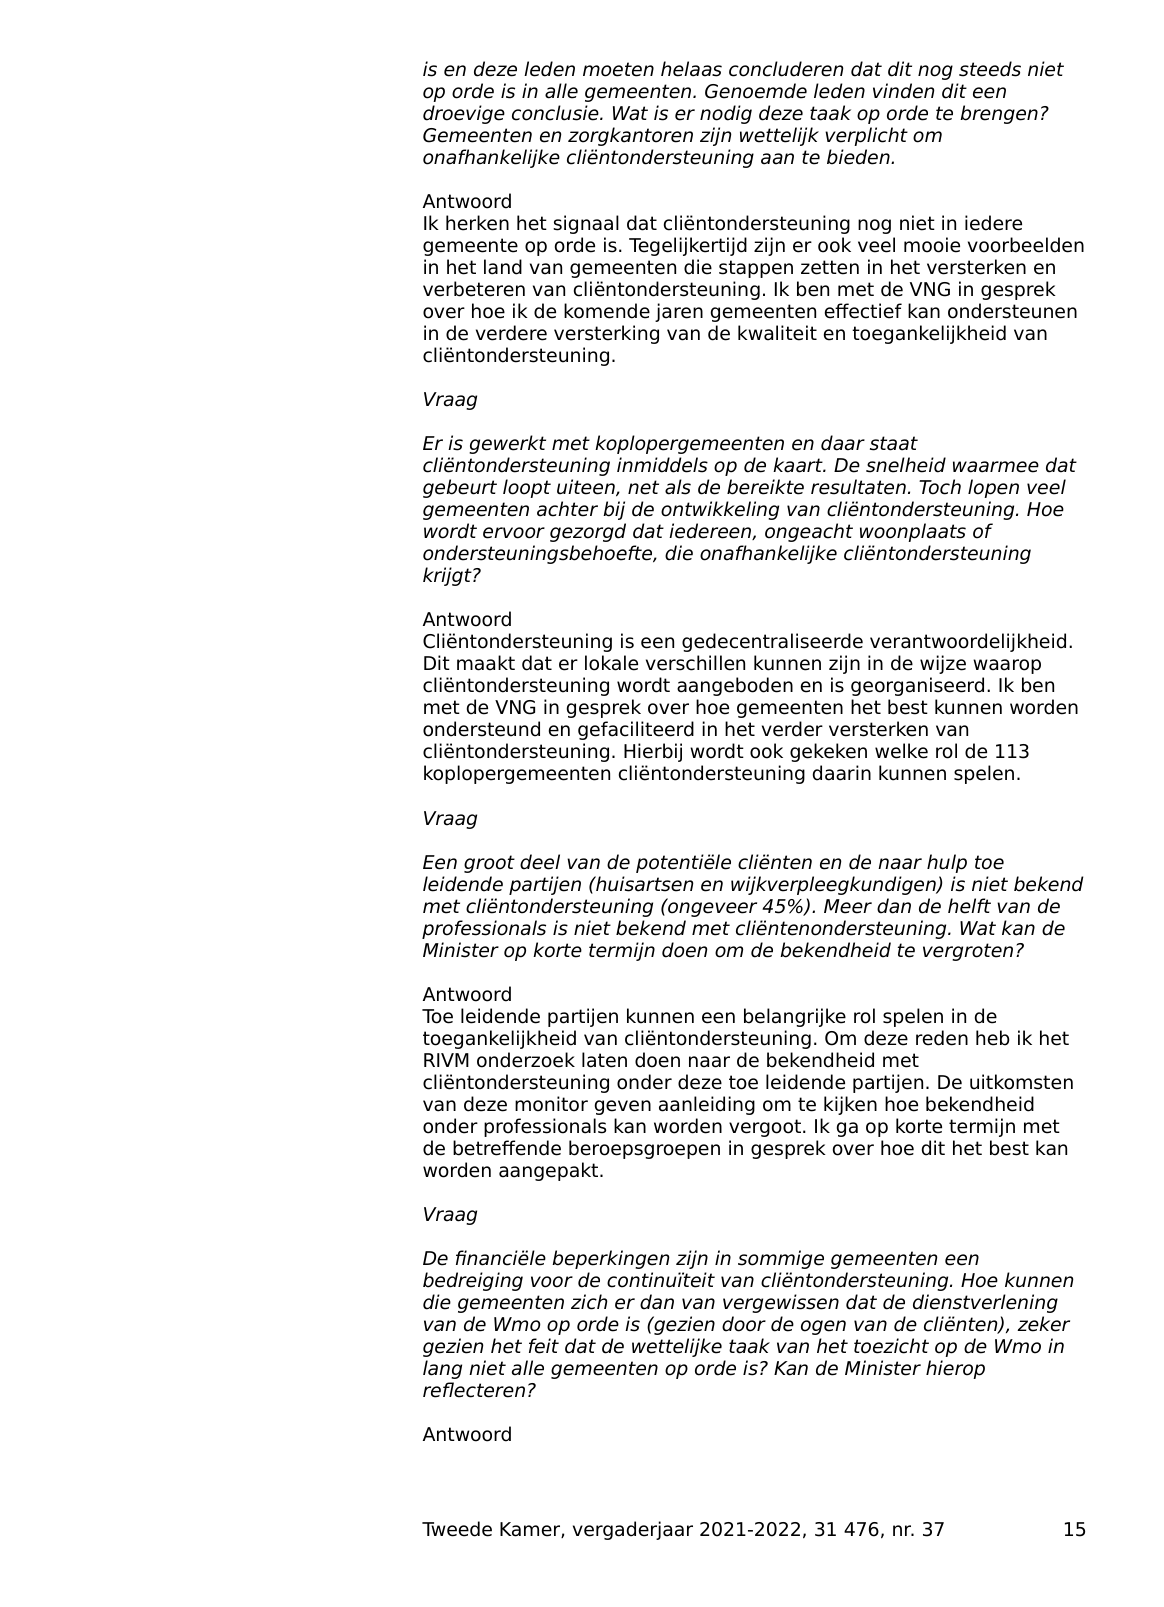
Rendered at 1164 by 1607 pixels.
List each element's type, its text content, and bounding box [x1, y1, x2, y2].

text Cliëntondersteuning is een gedecentraliseerde verantwoordelijkheid. Dit maakt dat er lokale verschillen kunnen zijn in de wijze waarop cliëntondersteuning wordt aangeboden en is georganiseerd. Ik ben met de VNG in gesprek over hoe gemeenten het best kunnen worden ondersteund en gefaciliteerd in het verder versterken van cliëntondersteuning. Hierbij wordt ook gekeken welke rol de 113 koplopergemeenten cliëntondersteuning daarin kunnen spelen. [422, 631, 1087, 785]
subtitle Vraag [422, 807, 1087, 829]
subtitle Vraag [422, 1204, 1087, 1226]
text Toe leidende partijen kunnen een belangrijke rol spelen in de toegankelijkheid van cliëntondersteuning. Om deze reden heb ik het RIVM onderzoek laten doen naar de bekendheid met cliëntondersteuning onder deze toe leidende partijen. De uitkomsten van deze monitor geven aanleiding om te kijken hoe bekendheid onder professionals kan worden vergoot. Ik ga op korte termijn met de betreffende beroepsgroepen in gesprek over hoe dit het best kan worden aangepakt. [422, 1006, 1087, 1181]
text Een groot deel van de potentiële cliënten en de naar hulp toe leidende partijen (huisartsen en wijkverpleegkundigen) is niet bekend met cliëntondersteuning (ongeveer 45%). Meer dan de helft van de professionals is niet bekend met cliëntenondersteuning. Wat kan de Minister op korte termijn doen om de bekendheid te vergroten? [422, 852, 1087, 961]
text Antwoord [422, 1424, 1087, 1446]
text Antwoord [422, 984, 1087, 1006]
text Ik herken het signaal dat cliëntondersteuning nog niet in iedere gemeente op orde is. Tegelijkertijd zijn er ook veel mooie voorbeelden in het land van gemeenten die stappen zetten in het versterken en verbeteren van cliëntondersteuning. Ik ben met de VNG in gesprek over hoe ik de komende jaren gemeenten effectief kan ondersteunen in de verdere versterking van de kwaliteit en toegankelijkheid van cliëntondersteuning. [422, 213, 1087, 367]
subtitle Vraag [422, 389, 1087, 411]
text Antwoord [422, 609, 1087, 631]
text Er is gewerkt met koplopergemeenten en daar staat cliëntondersteuning inmiddels op de kaart. De snelheid waarmee dat gebeurt loopt uiteen, net als de bereikte resultaten. Toch lopen veel gemeenten achter bij de ontwikkeling van cliëntondersteuning. Hoe wordt ervoor gezorgd dat iedereen, ongeacht woonplaats of ondersteuningsbehoefte, die onafhankelijke cliëntondersteuning krijgt? [422, 433, 1087, 587]
text Antwoord [422, 191, 1087, 213]
text De financiële beperkingen zijn in sommige gemeenten een bedreiging voor de continuïteit van cliëntondersteuning. Hoe kunnen die gemeenten zich er dan van vergewissen dat de dienstverlening van de Wmo op orde is (gezien door de ogen van de cliënten), zeker gezien het feit dat de wettelijke taak van het toezicht op de Wmo in lang niet alle gemeenten op orde is? Kan de Minister hierop reflecteren? [422, 1248, 1087, 1402]
text is en deze leden moeten helaas concluderen dat dit nog steeds niet op orde is in alle gemeenten. Genoemde leden vinden dit een droevige conclusie. Wat is er nodig deze taak op orde te brengen? Gemeenten en zorgkantoren zijn wettelijk verplicht om onafhankelijke cliëntondersteuning aan te bieden. [422, 59, 1087, 169]
